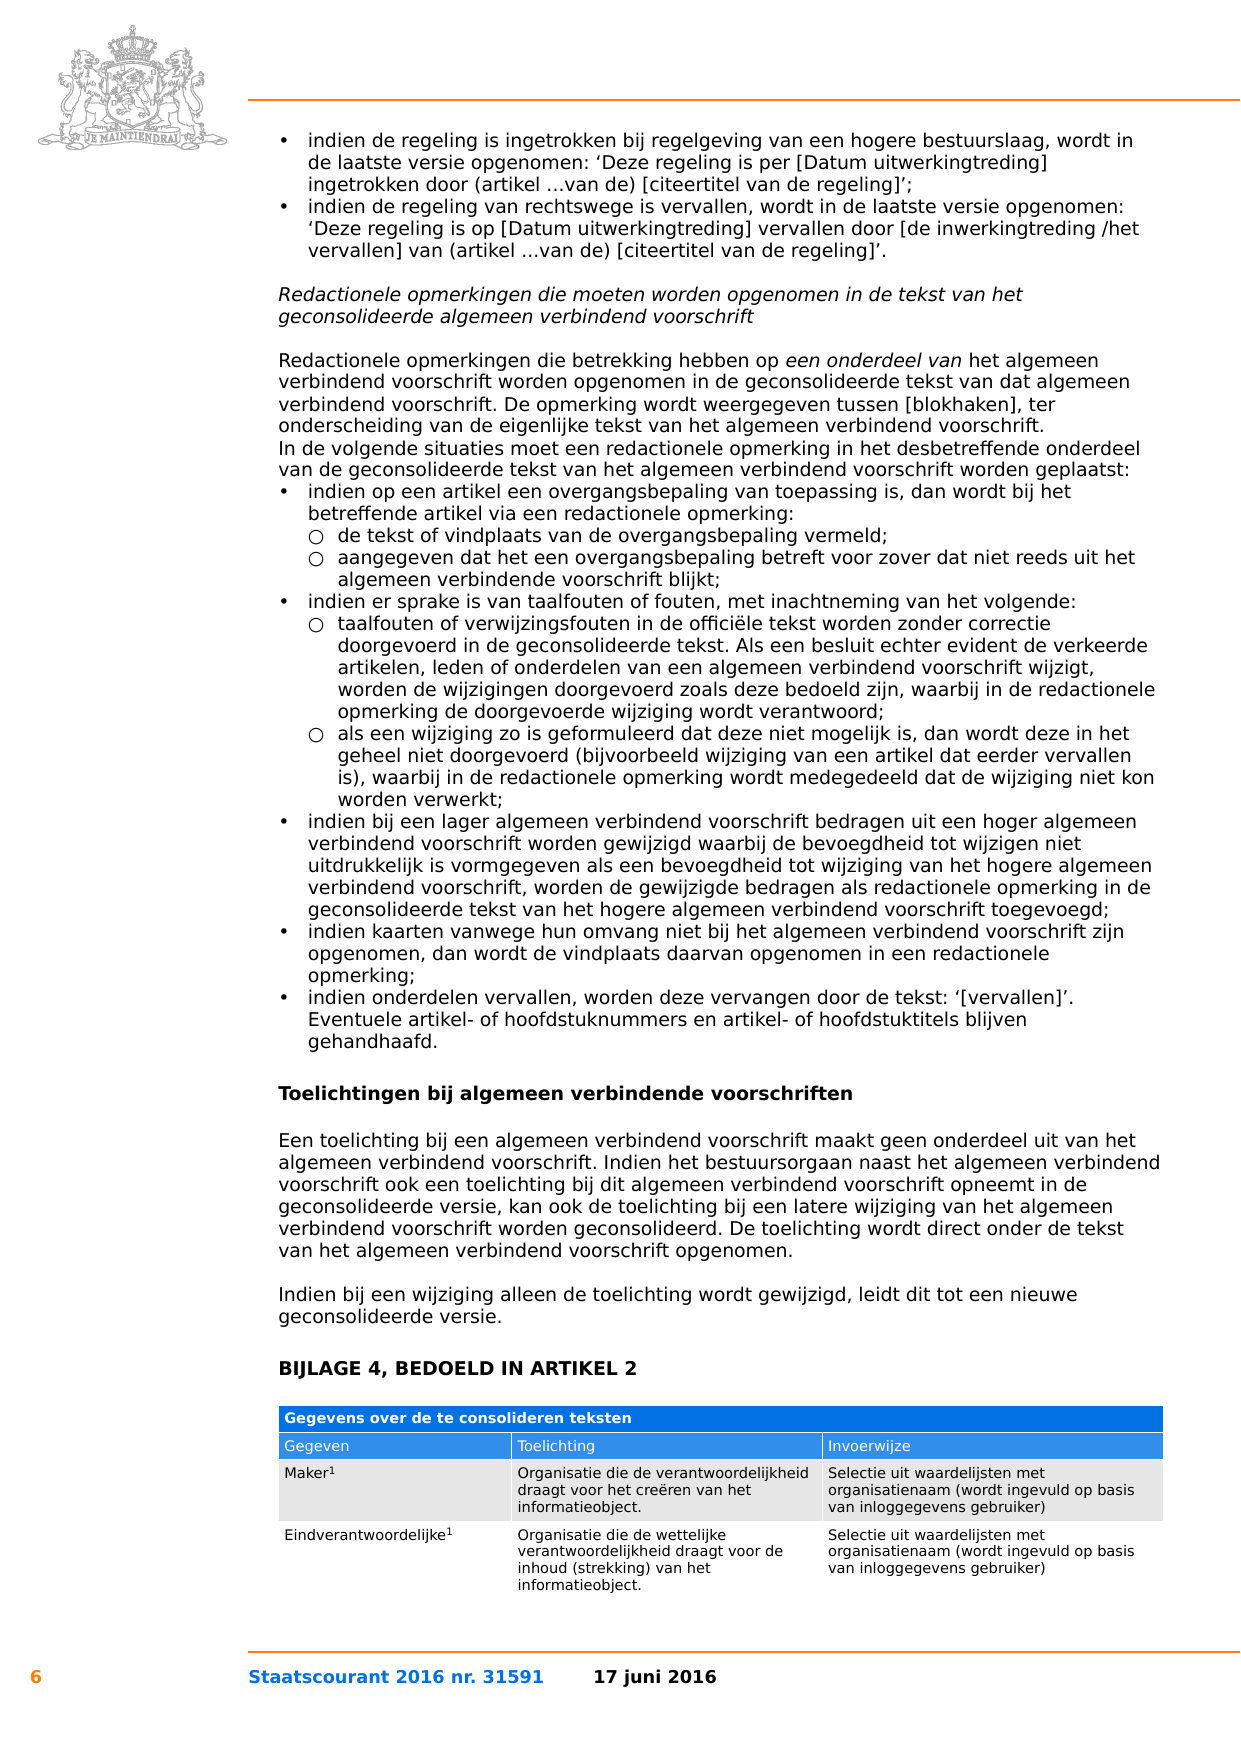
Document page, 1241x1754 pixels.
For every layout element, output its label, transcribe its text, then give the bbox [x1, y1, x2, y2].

table_cell Toelichting [512, 1433, 822, 1459]
table_cell Selectie uit waardelijsten met organisatienaam (wordt ingevuld op basis van inloggegevens gebruiker) [823, 1522, 1163, 1599]
table_cell Maker1 [279, 1460, 511, 1521]
text ○ taalfouten of verwijzingsfouten in de officiële tekst worden zonder correctie doorgevoerd in de geconsolideerde tekst. Als een besluit echter evident de verkeerde artikelen, leden of onderdelen van een algemeen verbindend voorschrift wijzigt, worden de wijzigingen doorgevoerd zoals deze bedoeld zijn, waarbij in de redactionele opmerking de doorgevoerde wijziging wordt verantwoord; [308, 613, 1163, 723]
text • indien op een artikel een overgangsbepaling van toepassing is, dan wordt bij het betreffende artikel via een redactionele opmerking: [278, 481, 1163, 525]
table_cell Invoerwijze [823, 1433, 1163, 1459]
text • indien de regeling van rechtswege is vervallen, wordt in de laatste versie opgenomen: ‘Deze regeling is op [Datum uitwerkingtreding] vervallen door [de inwerkingtreding /het vervallen] van (artikel ...van de) [citeertitel van de regeling]’. [278, 196, 1163, 262]
text Redactionele opmerkingen die betrekking hebben op een onderdeel van het algemeen verbindend voorschrift worden opgenomen in de geconsolideerde tekst van dat algemeen verbindend voorschrift. De opmerking wordt weergegeven tussen [blokhaken], ter onderscheiding van de eigenlijke tekst van het algemeen verbindend voorschrift. [278, 349, 1163, 437]
text • indien er sprake is van taalfouten of fouten, met inachtneming van het volgende: [278, 591, 1163, 613]
text • indien onderdelen vervallen, worden deze vervangen door de tekst: ‘[vervallen]’. Eventuele artikel- of hoofdstuknummers en artikel- of hoofdstuktitels blijven gehandhaafd. [278, 987, 1163, 1053]
table_cell Organisatie die de verantwoordelijkheid draagt voor het creëren van het informatieobject. [512, 1460, 822, 1521]
picture [38, 25, 227, 150]
text ○ aangegeven dat het een overgangsbepaling betreft voor zover dat niet reeds uit het algemeen verbindende voorschrift blijkt; [308, 547, 1163, 591]
table_cell Selectie uit waardelijsten met organisatienaam (wordt ingevuld op basis van inloggegevens gebruiker) [823, 1460, 1163, 1521]
text • indien bij een lager algemeen verbindend voorschrift bedragen uit een hoger algemeen verbindend voorschrift worden gewijzigd waarbij de bevoegdheid tot wijzigen niet uitdrukkelijk is vormgegeven als een bevoegdheid tot wijziging van het hogere algemeen verbindend voorschrift, worden de gewijzigde bedragen als redactionele opmerking in de geconsolideerde tekst van het hogere algemeen verbindend voorschrift toegevoegd; [278, 811, 1163, 921]
table_cell Gegeven [279, 1433, 511, 1459]
text ○ de tekst of vindplaats van de overgangsbepaling vermeld; [308, 525, 1163, 547]
subtitle BIJLAGE 4, BEDOELD IN ARTIKEL 2 [278, 1357, 1163, 1379]
table_cell Organisatie die de wettelijke verantwoordelijkheid draagt voor de inhoud (strekking) van het informatieobject. [512, 1522, 822, 1599]
subtitle Redactionele opmerkingen die moeten worden opgenomen in de tekst van het geconsolideerde algemeen verbindend voorschrift [278, 284, 1163, 328]
text Indien bij een wijziging alleen de toelichting wordt gewijzigd, leidt dit tot een nieuwe geconsolideerde versie. [278, 1283, 1163, 1327]
table_cell Eindverantwoordelijke1 [279, 1522, 511, 1599]
text In de volgende situaties moet een redactionele opmerking in het desbetreffende onderdeel van de geconsolideerde tekst van het algemeen verbindend voorschrift worden geplaatst: [278, 437, 1163, 481]
text • indien kaarten vanwege hun omvang niet bij het algemeen verbindend voorschrift zijn opgenomen, dan wordt de vindplaats daarvan opgenomen in een redactionele opmerking; [278, 921, 1163, 987]
text • indien de regeling is ingetrokken bij regelgeving van een hogere bestuurslaag, wordt in de laatste versie opgenomen: ‘Deze regeling is per [Datum uitwerkingtreding] ingetrokken door (artikel ...van de) [citeertitel van de regeling]’; [278, 130, 1163, 196]
subtitle Toelichtingen bij algemeen verbindende voorschriften [278, 1083, 1163, 1105]
table_header Gegevens over de te consolideren teksten [279, 1406, 1163, 1432]
text Een toelichting bij een algemeen verbindend voorschrift maakt geen onderdeel uit van het algemeen verbindend voorschrift. Indien het bestuursorgaan naast het algemeen verbindend voorschrift ook een toelichting bij dit algemeen verbindend voorschrift opneemt in de geconsolideerde versie, kan ook de toelichting bij een latere wijziging van het algemeen verbindend voorschrift worden geconsolideerd. De toelichting wordt direct onder de tekst van het algemeen verbindend voorschrift opgenomen. [278, 1130, 1163, 1262]
text ○ als een wijziging zo is geformuleerd dat deze niet mogelijk is, dan wordt deze in het geheel niet doorgevoerd (bijvoorbeeld wijziging van een artikel dat eerder vervallen is), waarbij in de redactionele opmerking wordt medegedeeld dat de wijziging niet kon worden verwerkt; [308, 723, 1163, 811]
